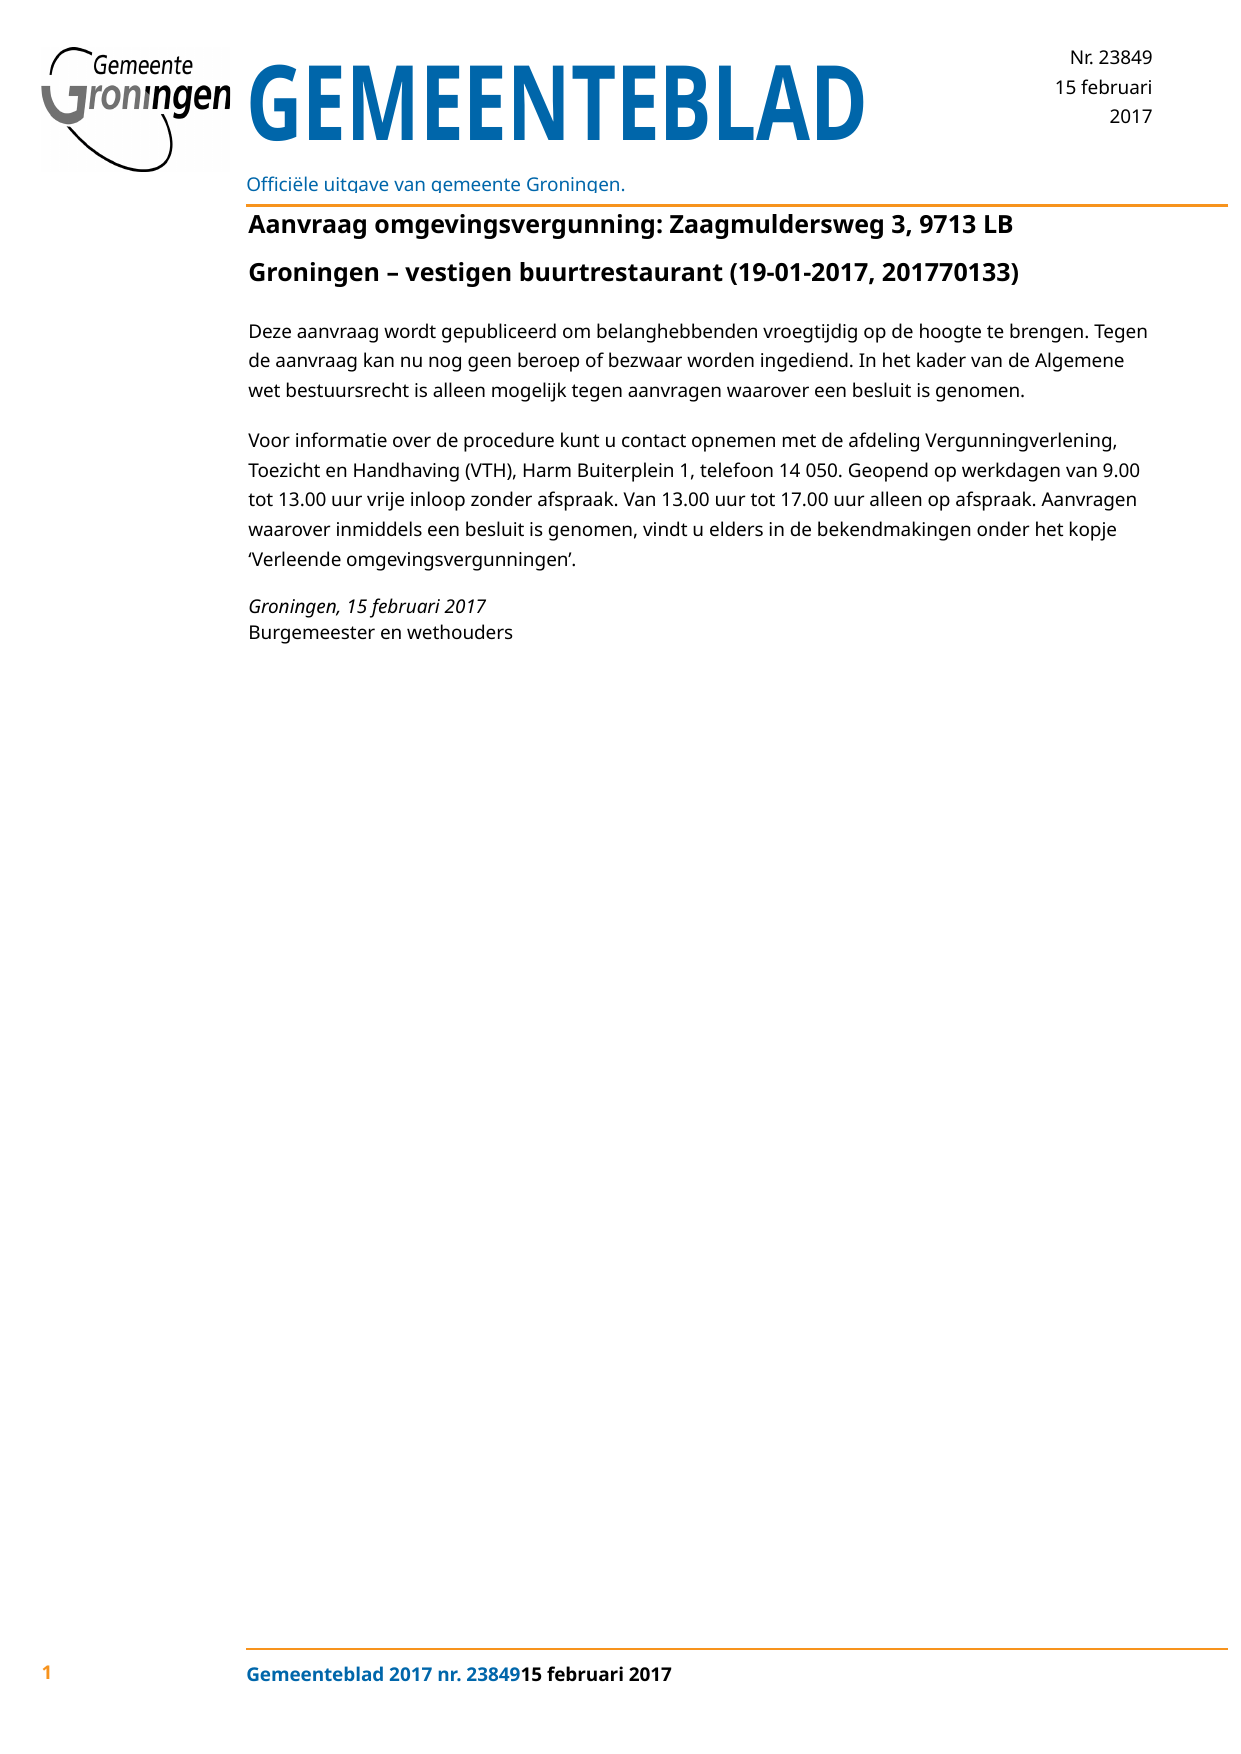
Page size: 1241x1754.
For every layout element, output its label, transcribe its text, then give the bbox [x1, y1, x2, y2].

text Burgemeester en wethouders [248, 619, 1152, 645]
text Groningen, 15 februari 2017 [248, 594, 1152, 619]
text Voor informatie over de procedure kunt u contact opnemen met de afdeling Vergunningverlening, Toezicht en Handhaving (VTH), Harm Buiterplein 1, telefoon 14 050. Geopend op werkdagen van 9.00 tot 13.00 uur vrije inloop zonder afspraak. Van 13.00 uur tot 17.00 uur alleen op afspraak. Aanvragen waarover inmiddels een besluit is genomen, vindt u elders in de bekendmakingen onder het kopje ‘Verleende omgevingsvergunningen’. [248, 427, 1152, 572]
text Aanvraag omgevingsvergunning: Zaagmuldersweg 3, 9713 LB Groningen – vestigen buurtrestaurant (19-01-2017, 201770133) [248, 207, 1152, 288]
picture [41, 47, 231, 172]
text Deze aanvraag wordt gepubliceerd om belanghebbenden vroegtijdig op de hoogte te brengen. Tegen de aanvraag kan nu nog geen beroep of bezwaar worden ingediend. In het kader van de Algemene wet bestuursrecht is alleen mogelijk tegen aanvragen waarover een besluit is genomen. [248, 318, 1152, 403]
